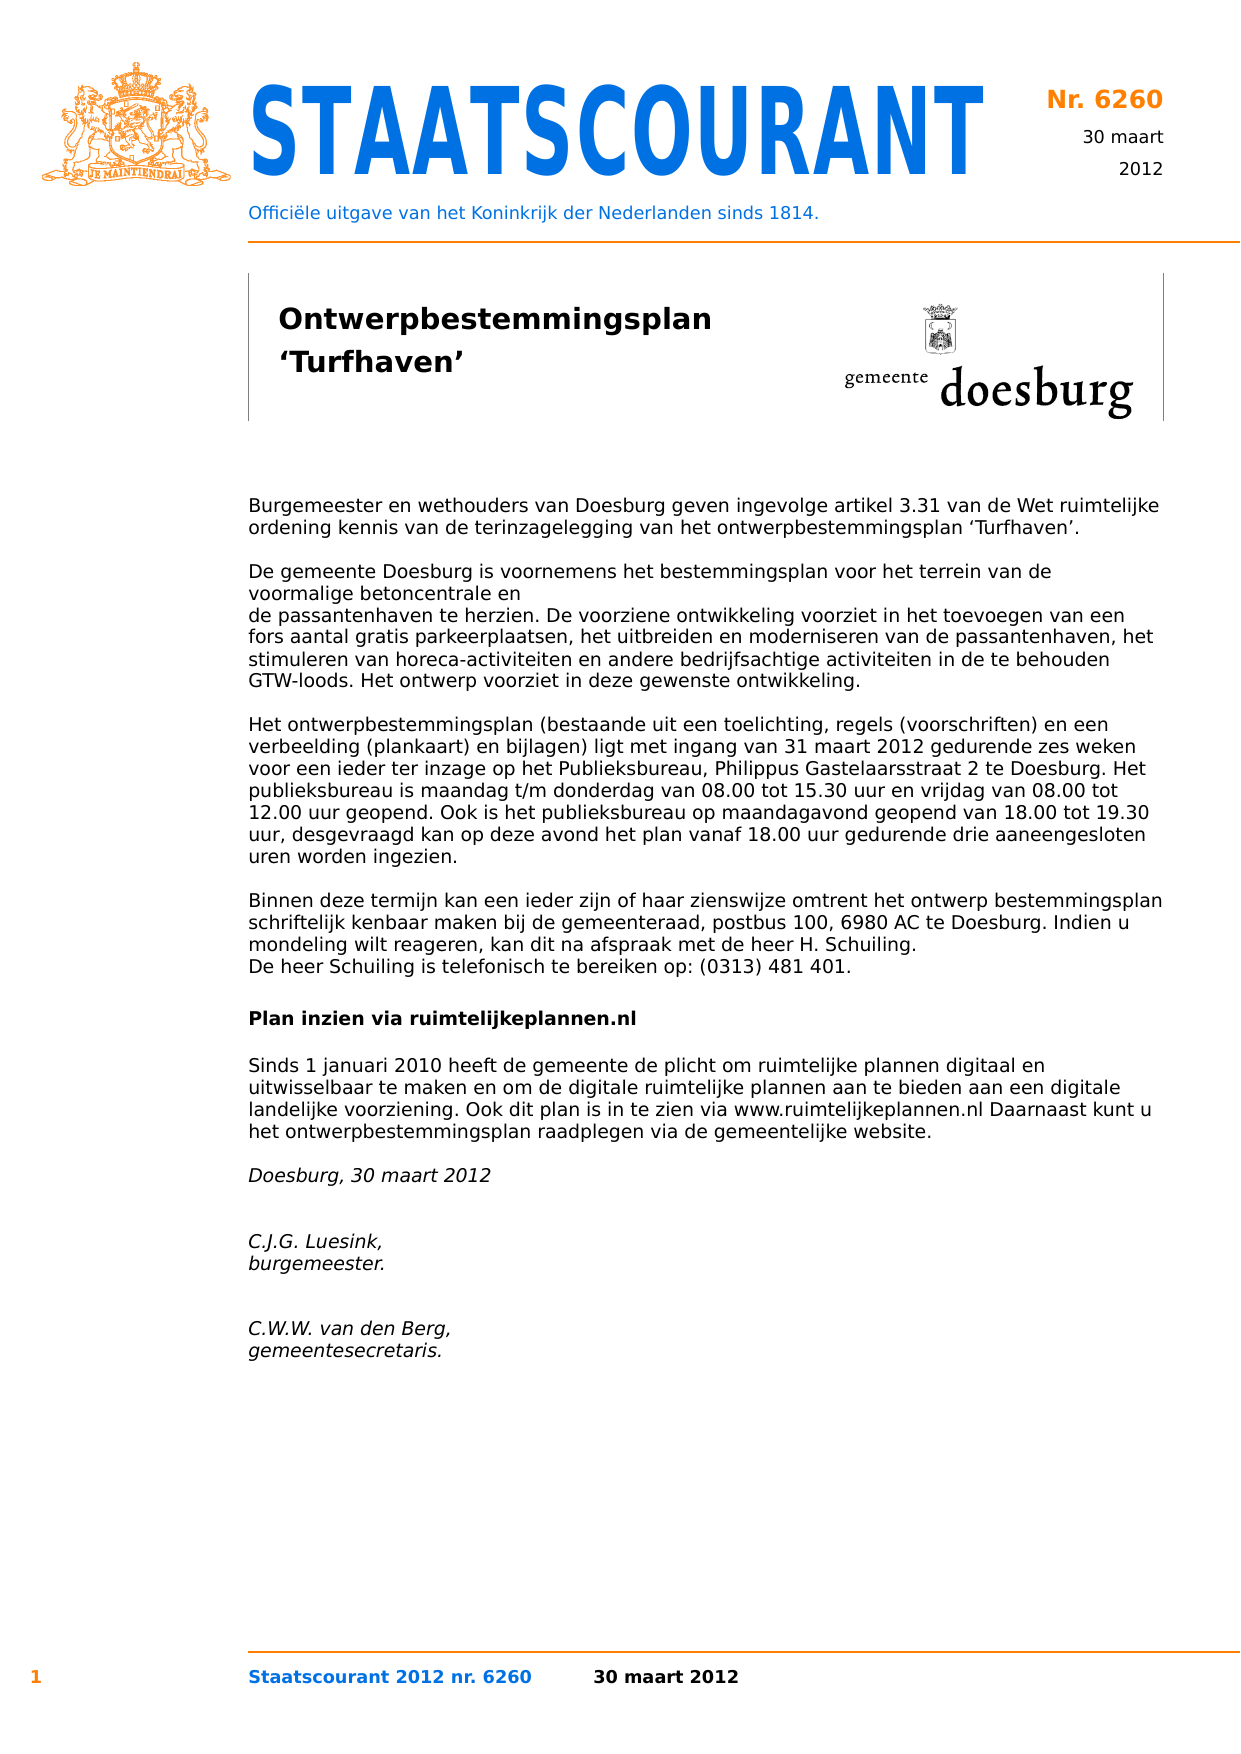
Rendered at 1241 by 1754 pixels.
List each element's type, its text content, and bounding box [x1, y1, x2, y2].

text Doesburg, 30 maart 2012 [248, 1165, 1163, 1187]
table_header Nr. 6260 [998, 62, 1240, 121]
text Het ontwerpbestemmingsplan (bestaande uit een toelichting, regels (voorschriften) en een verbeelding (plankaart) en bijlagen) ligt met ingang van 31 maart 2012 gedurende zes weken voor een ieder ter inzage op het Publieksbureau, Philippus Gastelaarsstraat 2 te Doesburg. Het publieksbureau is maandag t/m donderdag van 08.00 tot 15.30 uur en vrijdag van 08.00 tot 12.00 uur geopend. Ook is het publieksbureau op maandagavond geopend van 18.00 tot 19.30 uur, desgevraagd kan op deze avond het plan vanaf 18.00 uur gedurende drie aaneengesloten uren worden ingezien. [248, 714, 1163, 868]
picture [41, 62, 231, 186]
text De gemeente Doesburg is voornemens het bestemmingsplan voor het terrein van de voormalige betoncentrale en [248, 561, 1163, 604]
text Burgemeester en wethouders van Doesburg geven ingevolge artikel 3.31 van de Wet ruimtelijke ordening kennis van de terinzagelegging van het ontwerpbestemmingsplan ‘Turfhaven’. [248, 495, 1163, 539]
table_cell 30 maart [998, 121, 1240, 153]
text C.J.G. Luesink, burgemeester. [248, 1208, 1163, 1274]
table_header STAATSCOURANT [248, 62, 998, 203]
subtitle Ontwerpbestemmingsplan ‘Turfhaven’ [249, 273, 1163, 421]
picture [844, 302, 1134, 421]
table_cell 2012 [998, 153, 1240, 203]
text C.W.W. van den Berg, gemeentesecretaris. [248, 1296, 1163, 1362]
text Sinds 1 januari 2010 heeft de gemeente de plicht om ruimtelijke plannen digitaal en uitwisselbaar te maken en om de digitale ruimtelijke plannen aan te bieden aan een digitale landelijke voorziening. Ook dit plan is in te zien via www.ruimtelijkeplannen.nl Daarnaast kunt u het ontwerpbestemmingsplan raadplegen via de gemeentelijke website. [248, 1055, 1163, 1143]
text De heer Schuiling is telefonisch te bereiken op: (0313) 481 401. [248, 956, 1163, 978]
text de passantenhaven te herzien. De voorziene ontwikkeling voorziet in het toevoegen van een fors aantal gratis parkeerplaatsen, het uitbreiden en moderniseren van de passantenhaven, het stimuleren van horeca-activiteiten en andere bedrijfsachtige activiteiten in de te behouden GTW-loods. Het ontwerp voorziet in deze gewenste ontwikkeling. [248, 604, 1163, 692]
text Binnen deze termijn kan een ieder zijn of haar zienswijze omtrent het ontwerp bestemmingsplan schriftelijk kenbaar maken bij de gemeenteraad, postbus 100, 6980 AC te Doesburg. Indien u mondeling wilt reageren, kan dit na afspraak met de heer H. Schuiling. [248, 890, 1163, 956]
table_header [25, 62, 248, 241]
table_cell Officiële uitgave van het Koninkrijk der Nederlanden sinds 1814. [248, 203, 1240, 241]
subtitle Plan inzien via ruimtelijkeplannen.nl [248, 1008, 1163, 1030]
